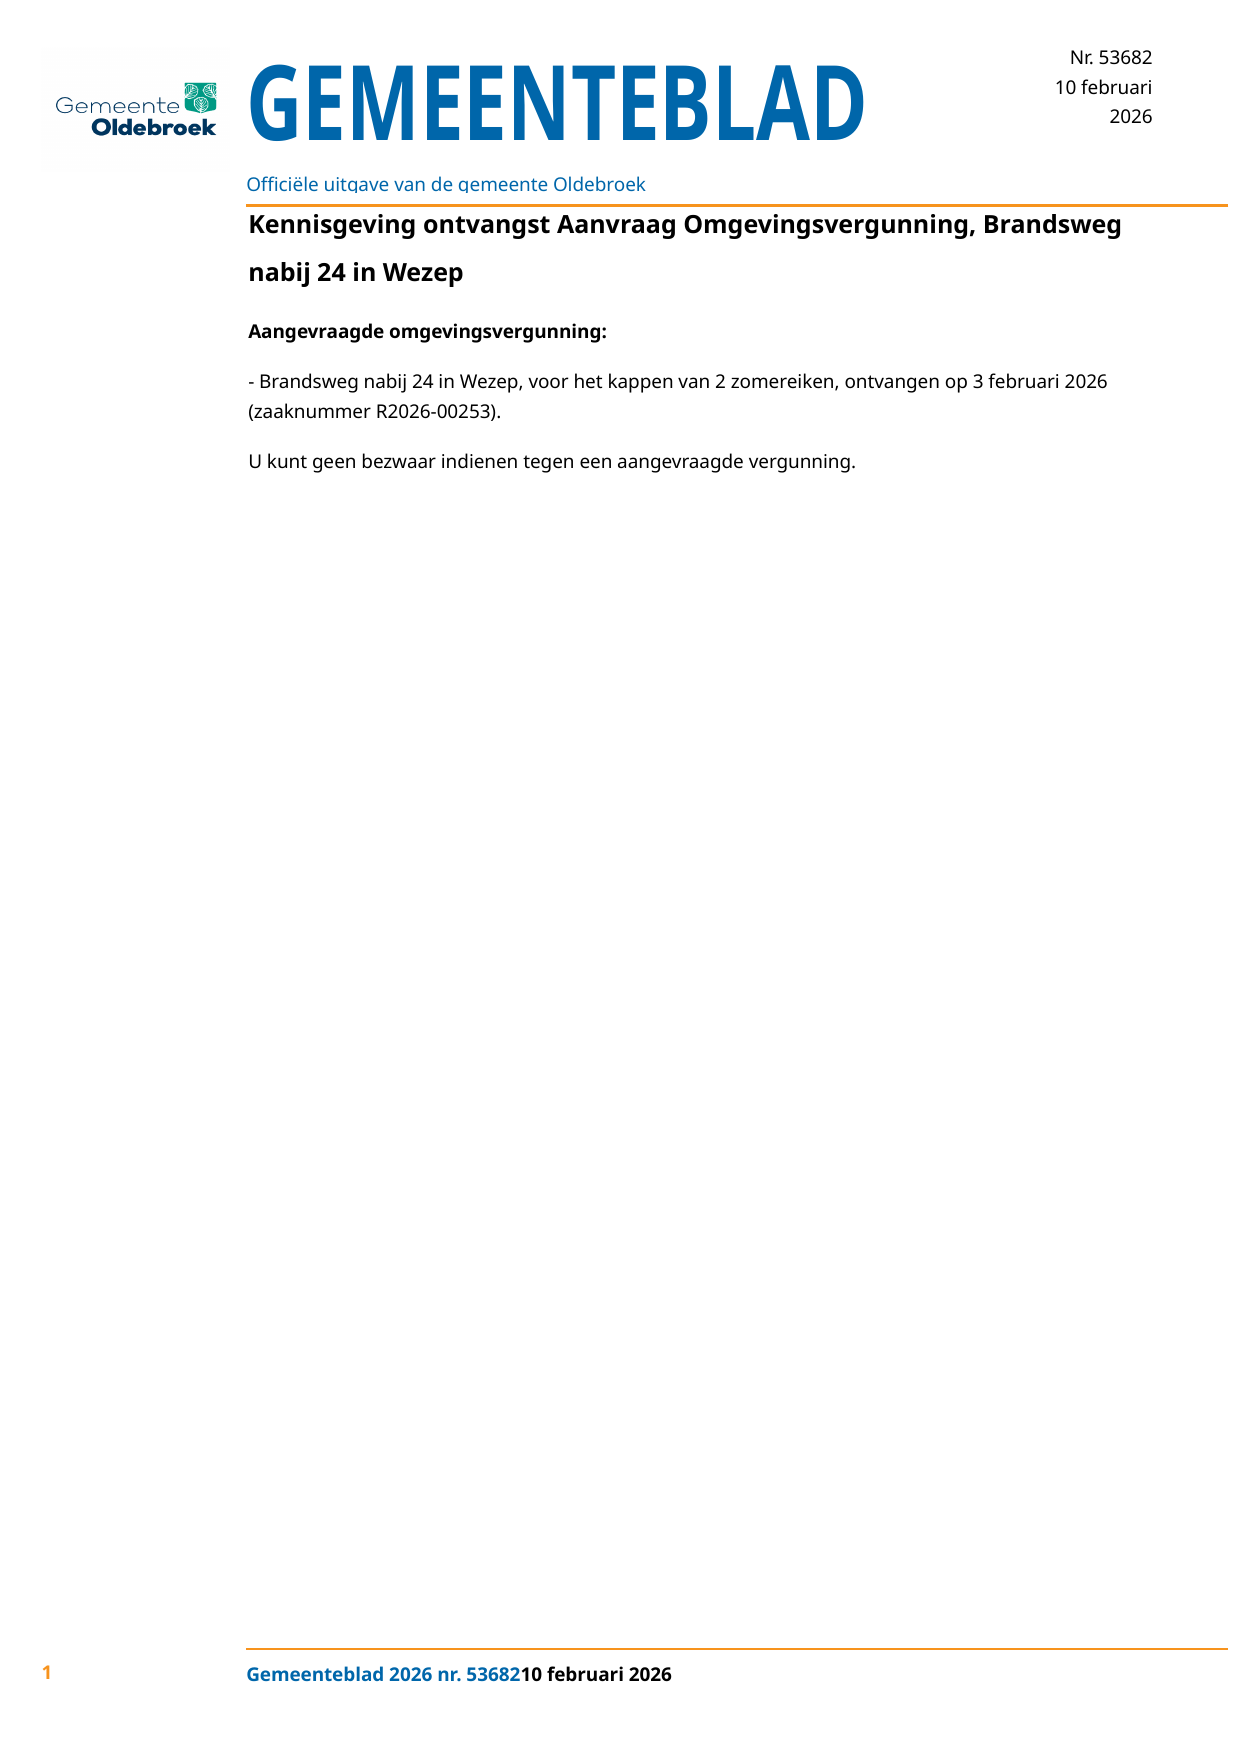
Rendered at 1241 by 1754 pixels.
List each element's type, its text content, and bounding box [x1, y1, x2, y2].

text Aangevraagde omgevingsvergunning: [248, 318, 1152, 344]
picture [41, 47, 231, 172]
text - Brandsweg nabij 24 in Wezep, voor het kappen van 2 zomereiken, ontvangen op 3 februari 2026 (zaaknummer R2026-00253). [248, 368, 1152, 424]
text Kennisgeving ontvangst Aanvraag Omgevingsvergunning, Brandsweg nabij 24 in Wezep [248, 207, 1152, 288]
text U kunt geen bezwaar indienen tegen een aangevraagde vergunning. [248, 448, 1152, 474]
